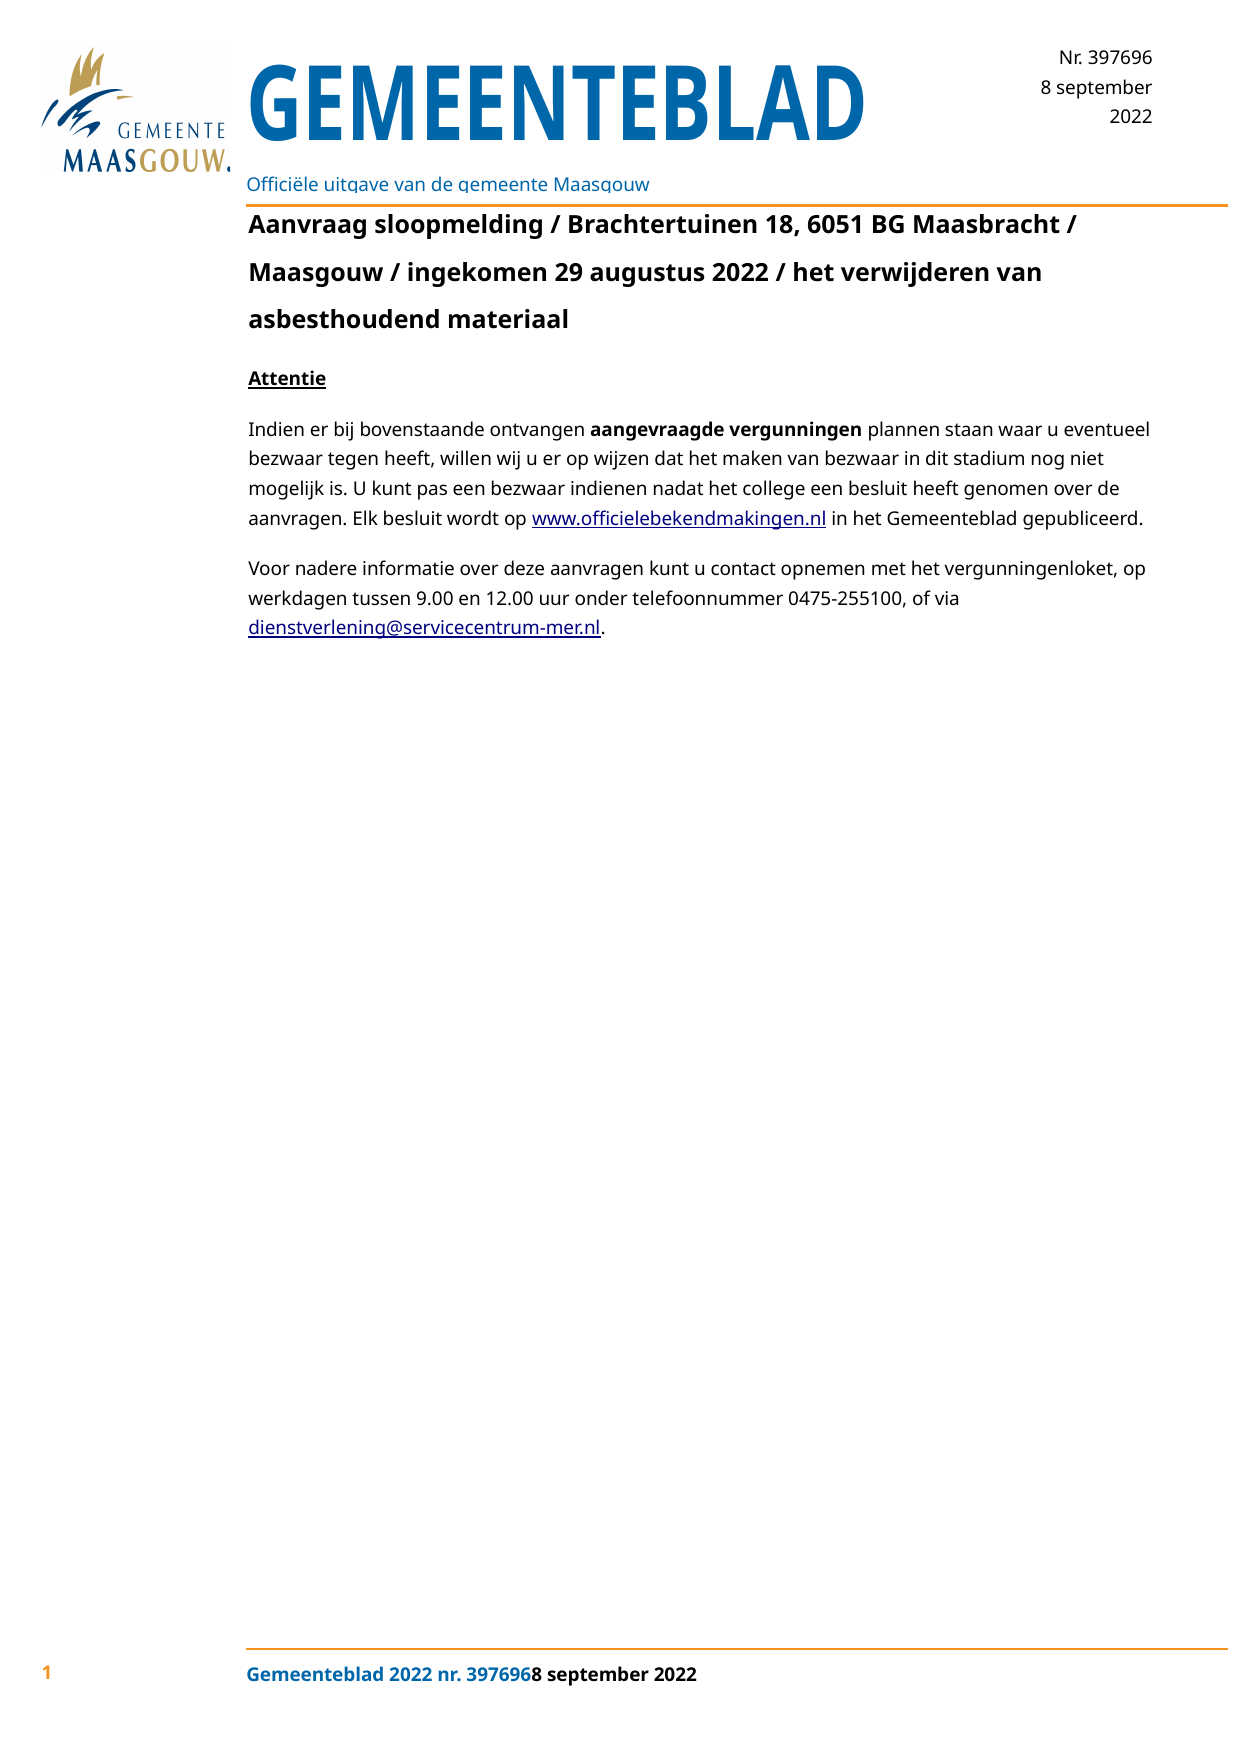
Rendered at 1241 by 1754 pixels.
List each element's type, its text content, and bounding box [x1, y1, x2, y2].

picture [41, 47, 231, 172]
text Voor nadere informatie over deze aanvragen kunt u contact opnemen met het vergunningenloket, op werkdagen tussen 9.00 en 12.00 uur onder telefoonnummer 0475-255100, of via dienstverlening@servicecentrum-mer.nl. [248, 555, 1152, 640]
text Indien er bij bovenstaande ontvangen aangevraagde vergunningen plannen staan waar u eventueel bezwaar tegen heeft, willen wij u er op wijzen dat het maken van bezwaar in dit stadium nog niet mogelijk is. U kunt pas een bezwaar indienen nadat het college een besluit heeft genomen over de aanvragen. Elk besluit wordt op www.officielebekendmakingen.nl in het Gemeenteblad gepubliceerd. [248, 416, 1152, 530]
text Aanvraag sloopmelding / Brachtertuinen 18, 6051 BG Maasbracht / Maasgouw / ingekomen 29 augustus 2022 / het verwijderen van asbesthoudend materiaal [248, 207, 1152, 336]
text Attentie [248, 366, 1152, 391]
